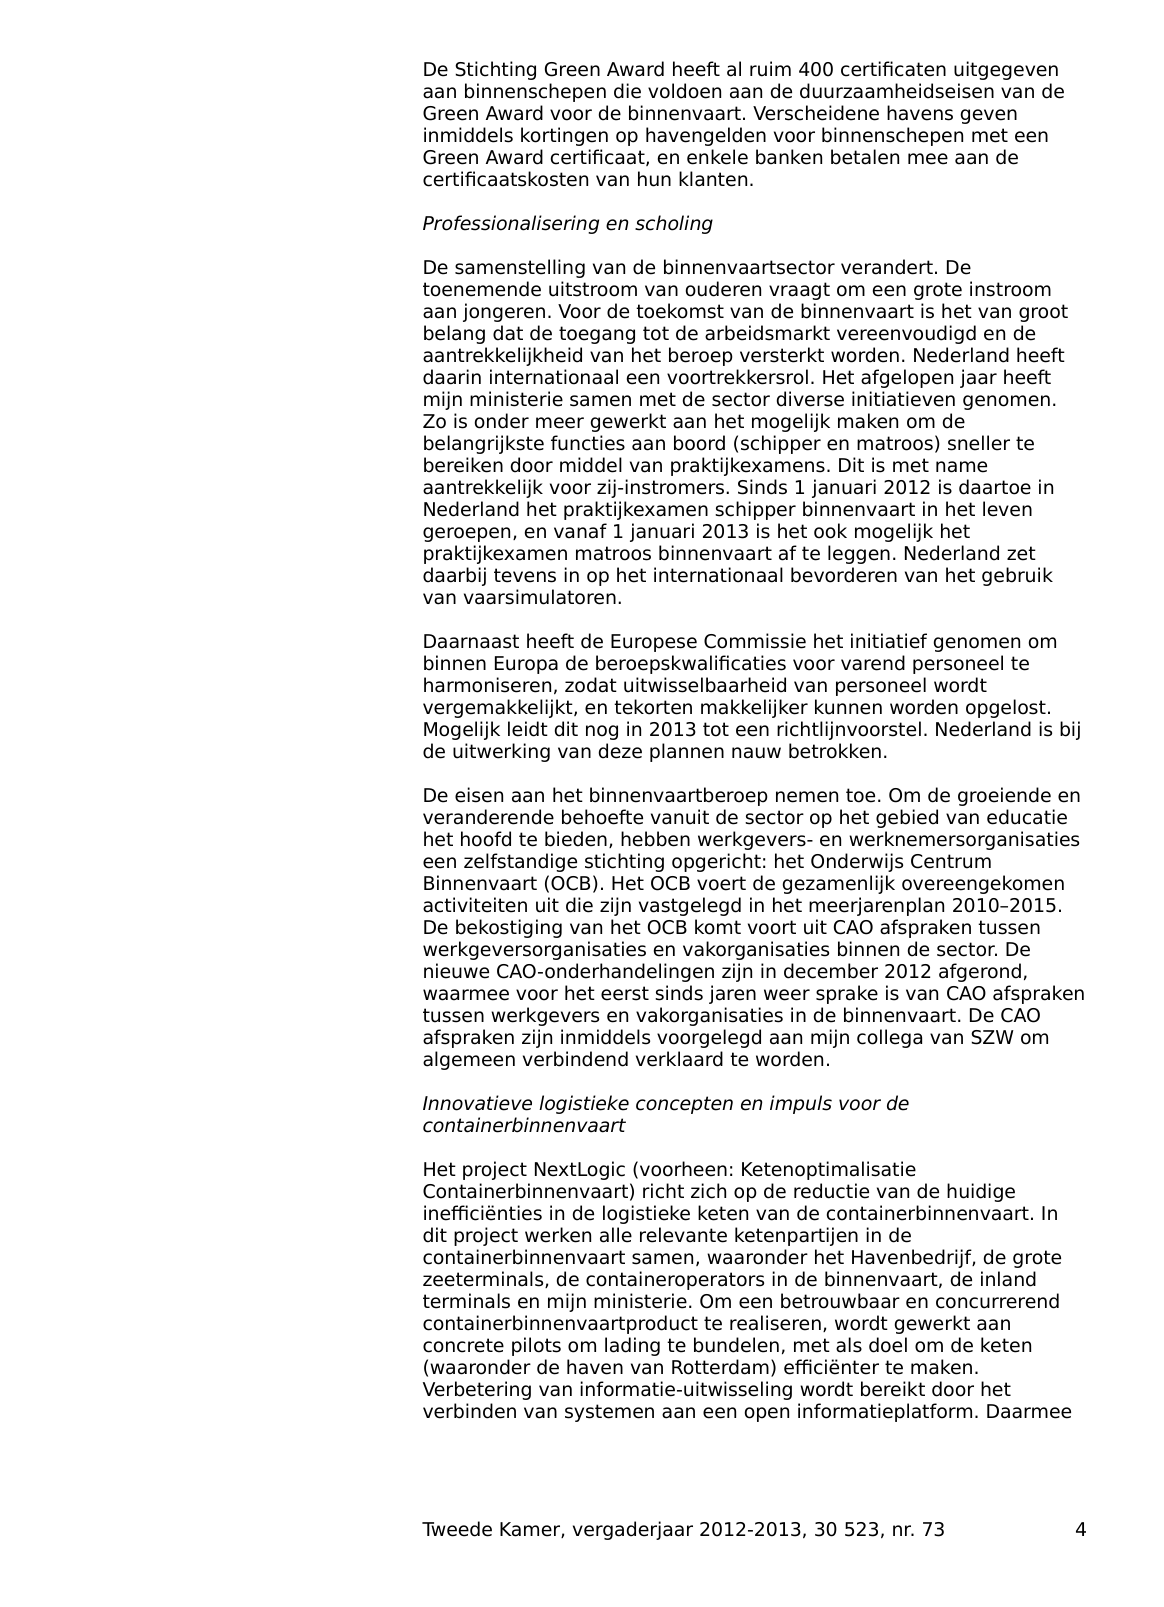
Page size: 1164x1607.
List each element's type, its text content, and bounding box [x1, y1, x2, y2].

subtitle Professionalisering en scholing [422, 213, 1087, 235]
text De samenstelling van de binnenvaartsector verandert. De toenemende uitstroom van ouderen vraagt om een grote instroom aan jongeren. Voor de toekomst van de binnenvaart is het van groot belang dat de toegang tot de arbeidsmarkt vereenvoudigd en de aantrekkelijkheid van het beroep versterkt worden. Nederland heeft daarin internationaal een voortrekkersrol. Het afgelopen jaar heeft mijn ministerie samen met de sector diverse initiatieven genomen. Zo is onder meer gewerkt aan het mogelijk maken om de belangrijkste functies aan boord (schipper en matroos) sneller te bereiken door middel van praktijkexamens. Dit is met name aantrekkelijk voor zij-instromers. Sinds 1 januari 2012 is daartoe in Nederland het praktijkexamen schipper binnenvaart in het leven geroepen, en vanaf 1 januari 2013 is het ook mogelijk het praktijkexamen matroos binnenvaart af te leggen. Nederland zet daarbij tevens in op het internationaal bevorderen van het gebruik van vaarsimulatoren. [422, 257, 1087, 609]
text De eisen aan het binnenvaartberoep nemen toe. Om de groeiende en veranderende behoefte vanuit de sector op het gebied van educatie het hoofd te bieden, hebben werkgevers- en werknemersorganisaties een zelfstandige stichting opgericht: het Onderwijs Centrum Binnenvaart (OCB). Het OCB voert de gezamenlijk overeengekomen activiteiten uit die zijn vastgelegd in het meerjarenplan 2010–2015. De bekostiging van het OCB komt voort uit CAO afspraken tussen werkgeversorganisaties en vakorganisaties binnen de sector. De nieuwe CAO-onderhandelingen zijn in december 2012 afgerond, waarmee voor het eerst sinds jaren weer sprake is van CAO afspraken tussen werkgevers en vakorganisaties in de binnenvaart. De CAO afspraken zijn inmiddels voorgelegd aan mijn collega van SZW om algemeen verbindend verklaard te worden. [422, 785, 1087, 1071]
subtitle Innovatieve logistieke concepten en impuls voor de containerbinnenvaart [422, 1093, 1087, 1137]
text Daarnaast heeft de Europese Commissie het initiatief genomen om binnen Europa de beroepskwalificaties voor varend personeel te harmoniseren, zodat uitwisselbaarheid van personeel wordt vergemakkelijkt, en tekorten makkelijker kunnen worden opgelost. Mogelijk leidt dit nog in 2013 tot een richtlijnvoorstel. Nederland is bij de uitwerking van deze plannen nauw betrokken. [422, 631, 1087, 763]
text Het project NextLogic (voorheen: Ketenoptimalisatie Containerbinnenvaart) richt zich op de reductie van de huidige inefficiënties in de logistieke keten van de containerbinnenvaart. In dit project werken alle relevante ketenpartijen in de containerbinnenvaart samen, waaronder het Havenbedrijf, de grote zeeterminals, de containeroperators in de binnenvaart, de inland terminals en mijn ministerie. Om een betrouwbaar en concurrerend containerbinnenvaartproduct te realiseren, wordt gewerkt aan concrete pilots om lading te bundelen, met als doel om de keten (waaronder de haven van Rotterdam) efficiënter te maken. Verbetering van informatie-uitwisseling wordt bereikt door het verbinden van systemen aan een open informatieplatform. Daarmee [422, 1159, 1087, 1423]
text De Stichting Green Award heeft al ruim 400 certificaten uitgegeven aan binnenschepen die voldoen aan de duurzaamheidseisen van de Green Award voor de binnenvaart. Verscheidene havens geven inmiddels kortingen op havengelden voor binnenschepen met een Green Award certificaat, en enkele banken betalen mee aan de certificaatskosten van hun klanten. [422, 59, 1087, 191]
